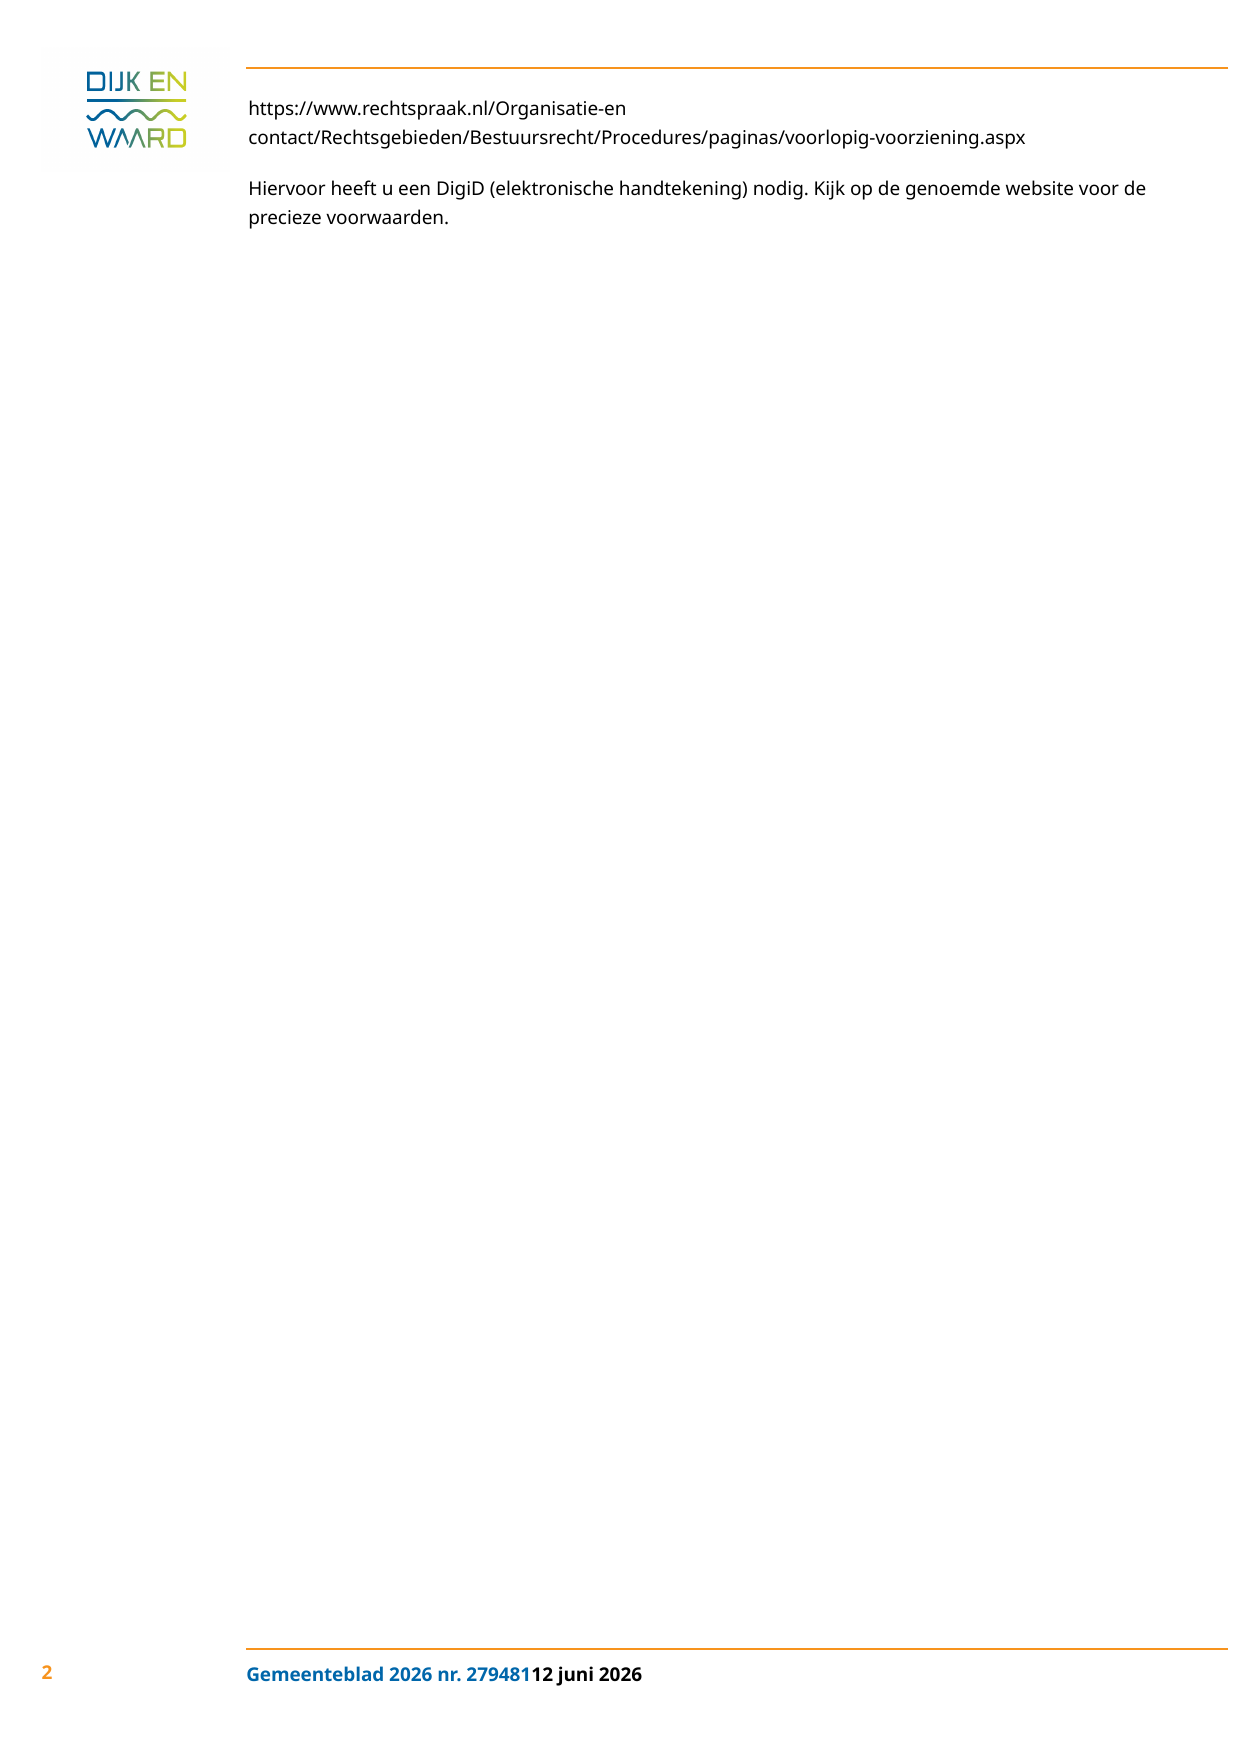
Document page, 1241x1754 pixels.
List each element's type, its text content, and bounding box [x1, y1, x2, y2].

picture [41, 47, 231, 172]
text https://www.rechtspraak.nl/Organisatie-en contact/Rechtsgebieden/Bestuursrecht/Procedures/paginas/voorlopig-voorziening.aspx [248, 95, 1152, 150]
text Hiervoor heeft u een DigiD (elektronische handtekening) nodig. Kijk op de genoemde website voor de precieze voorwaarden. [248, 175, 1152, 230]
